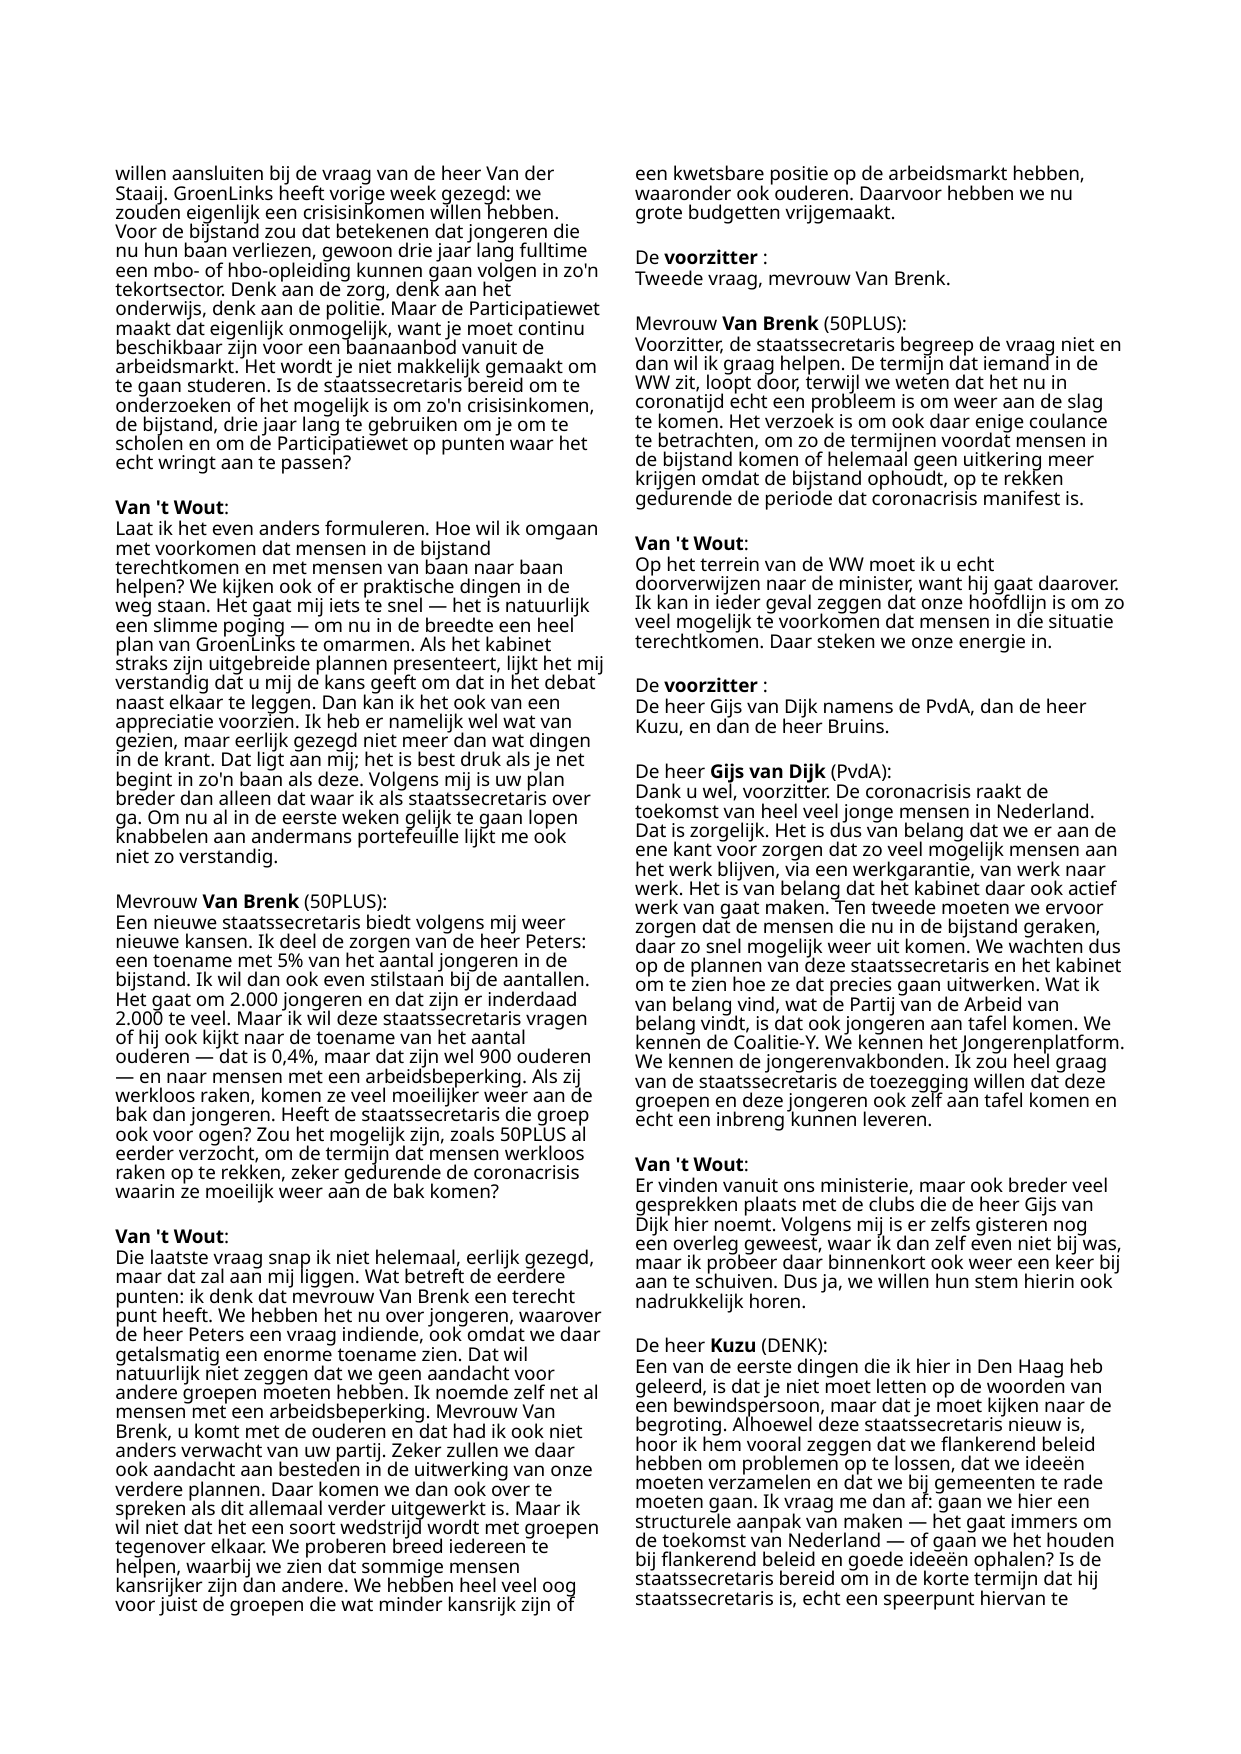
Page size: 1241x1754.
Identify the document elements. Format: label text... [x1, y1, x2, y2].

text Van 't Wout: [635, 530, 1125, 556]
text De voorzitter : [635, 673, 1125, 698]
text Een van de eerste dingen die ik hier in Den Haag heb geleerd, is dat je niet moet letten op de woorden van een bewindspersoon, maar dat je moet kijken naar de begroting. Alhoewel deze staatssecretaris nieuw is, hoor ik hem vooral zeggen dat we flankerend beleid hebben om problemen op te lossen, dat we ideeën moeten verzamelen en dat we bij gemeenten te rade moeten gaan. Ik vraag me dan af: gaan we hier een structurele aanpak van maken — het gaat immers om de toekomst van Nederland — of gaan we het houden bij flankerend beleid en goede ideeën ophalen? Is de staatssecretaris bereid om in de korte termijn dat hij staatssecretaris is, echt een speerpunt hiervan te [635, 1358, 1125, 1609]
text Dank u wel, voorzitter. De coronacrisis raakt de toekomst van heel veel jonge mensen in Nederland. Dat is zorgelijk. Het is dus van belang dat we er aan de ene kant voor zorgen dat zo veel mogelijk mensen aan het werk blijven, via een werkgarantie, van werk naar werk. Het is van belang dat het kabinet daar ook actief werk van gaat maken. Ten tweede moeten we ervoor zorgen dat de mensen die nu in de bijstand geraken, daar zo snel mogelijk weer uit komen. We wachten dus op de plannen van deze staatssecretaris en het kabinet om te zien hoe ze dat precies gaan uitwerken. Wat ik van belang vind, wat de Partij van de Arbeid van belang vindt, is dat ook jongeren aan tafel komen. We kennen de Coalitie-Y. We kennen het Jongerenplatform. We kennen de jongerenvakbonden. Ik zou heel graag van de staatssecretaris de toezegging willen dat deze groepen en deze jongeren ook zelf aan tafel komen en echt een inbreng kunnen leveren. [635, 783, 1125, 1130]
text een kwetsbare positie op de arbeidsmarkt hebben, waaronder ook ouderen. Daarvoor hebben we nu grote budgetten vrijgemaakt. [635, 165, 1125, 223]
text Mevrouw Van Brenk (50PLUS): [115, 888, 605, 914]
text De heer Gijs van Dijk (PvdA): [635, 758, 1125, 783]
text Tweede vraag, mevrouw Van Brenk. [635, 270, 1125, 289]
text Voorzitter, de staatssecretaris begreep de vraag niet en dan wil ik graag helpen. De termijn dat iemand in de WW zit, loopt door, terwijl we weten dat het nu in coronatijd echt een probleem is om weer aan de slag te komen. Het verzoek is om ook daar enige coulance te betrachten, om zo de termijnen voordat mensen in de bijstand komen of helemaal geen uitkering meer krijgen omdat de bijstand ophoudt, op te rekken gedurende de periode dat coronacrisis manifest is. [635, 336, 1125, 509]
text Van 't Wout: [115, 494, 605, 520]
text De voorzitter : [635, 244, 1125, 270]
text Er vinden vanuit ons ministerie, maar ook breder veel gesprekken plaats met de clubs die de heer Gijs van Dijk hier noemt. Volgens mij is er zelfs gisteren nog een overleg geweest, waar ik dan zelf even niet bij was, maar ik probeer daar binnenkort ook weer een keer bij aan te schuiven. Dus ja, we willen hun stem hierin ook nadrukkelijk horen. [635, 1177, 1125, 1312]
text Mevrouw Van Brenk (50PLUS): [635, 310, 1125, 336]
text Van 't Wout: [635, 1151, 1125, 1177]
text Een nieuwe staatssecretaris biedt volgens mij weer nieuwe kansen. Ik deel de zorgen van de heer Peters: een toename met 5% van het aantal jongeren in de bijstand. Ik wil dan ook even stilstaan bij de aantallen. Het gaat om 2.000 jongeren en dat zijn er inderdaad 2.000 te veel. Maar ik wil deze staatssecretaris vragen of hij ook kijkt naar de toename van het aantal ouderen — dat is 0,4%, maar dat zijn wel 900 ouderen — en naar mensen met een arbeidsbeperking. Als zij werkloos raken, komen ze veel moeilijker weer aan de bak dan jongeren. Heeft de staatssecretaris die groep ook voor ogen? Zou het mogelijk zijn, zoals 50PLUS al eerder verzocht, om de termijn dat mensen werkloos raken op te rekken, zeker gedurende de coronacrisis waarin ze moeilijk weer aan de bak komen? [115, 914, 605, 1203]
text Laat ik het even anders formuleren. Hoe wil ik omgaan met voorkomen dat mensen in de bijstand terechtkomen en met mensen van baan naar baan helpen? We kijken ook of er praktische dingen in de weg staan. Het gaat mij iets te snel — het is natuurlijk een slimme poging — om nu in de breedte een heel plan van GroenLinks te omarmen. Als het kabinet straks zijn uitgebreide plannen presenteert, lijkt het mij verstandig dat u mij de kans geeft om dat in het debat naast elkaar te leggen. Dan kan ik het ook van een appreciatie voorzien. Ik heb er namelijk wel wat van gezien, maar eerlijk gezegd niet meer dan wat dingen in de krant. Dat ligt aan mij; het is best druk als je net begint in zo'n baan als deze. Volgens mij is uw plan breder dan alleen dat waar ik als staatssecretaris over ga. Om nu al in de eerste weken gelijk te gaan lopen knabbelen aan andermans portefeuille lijkt me ook niet zo verstandig. [115, 520, 605, 867]
text Die laatste vraag snap ik niet helemaal, eerlijk gezegd, maar dat zal aan mij liggen. Wat betreft de eerdere punten: ik denk dat mevrouw Van Brenk een terecht punt heeft. We hebben het nu over jongeren, waarover de heer Peters een vraag indiende, ook omdat we daar getalsmatig een enorme toename zien. Dat wil natuurlijk niet zeggen dat we geen aandacht voor andere groepen moeten hebben. Ik noemde zelf net al mensen met een arbeidsbeperking. Mevrouw Van Brenk, u komt met de ouderen en dat had ik ook niet anders verwacht van uw partij. Zeker zullen we daar ook aandacht aan besteden in de uitwerking van onze verdere plannen. Daar komen we dan ook over te spreken als dit allemaal verder uitgewerkt is. Maar ik wil niet dat het een soort wedstrijd wordt met groepen tegenover elkaar. We proberen breed iedereen te helpen, waarbij we zien dat sommige mensen kansrijker zijn dan andere. We hebben heel veel oog voor juist de groepen die wat minder kansrijk zijn of [115, 1249, 605, 1615]
text De heer Gijs van Dijk namens de PvdA, dan de heer Kuzu, en dan de heer Bruins. [635, 698, 1125, 737]
text Op het terrein van de WW moet ik u echt doorverwijzen naar de minister, want hij gaat daarover. Ik kan in ieder geval zeggen dat onze hoofdlijn is om zo veel mogelijk te voorkomen dat mensen in die situatie terechtkomen. Daar steken we onze energie in. [635, 556, 1125, 652]
text willen aansluiten bij de vraag van de heer Van der Staaij. GroenLinks heeft vorige week gezegd: we zouden eigenlijk een crisisinkomen willen hebben. Voor de bijstand zou dat betekenen dat jongeren die nu hun baan verliezen, gewoon drie jaar lang fulltime een mbo- of hbo-opleiding kunnen gaan volgen in zo'n tekortsector. Denk aan de zorg, denk aan het onderwijs, denk aan de politie. Maar de Participatiewet maakt dat eigenlijk onmogelijk, want je moet continu beschikbaar zijn voor een baanaanbod vanuit de arbeidsmarkt. Het wordt je niet makkelijk gemaakt om te gaan studeren. Is de staatssecretaris bereid om te onderzoeken of het mogelijk is om zo'n crisisinkomen, de bijstand, drie jaar lang te gebruiken om je om te scholen en om de Participatiewet op punten waar het echt wringt aan te passen? [115, 165, 605, 474]
text De heer Kuzu (DENK): [635, 1333, 1125, 1358]
text Van 't Wout: [115, 1223, 605, 1249]
